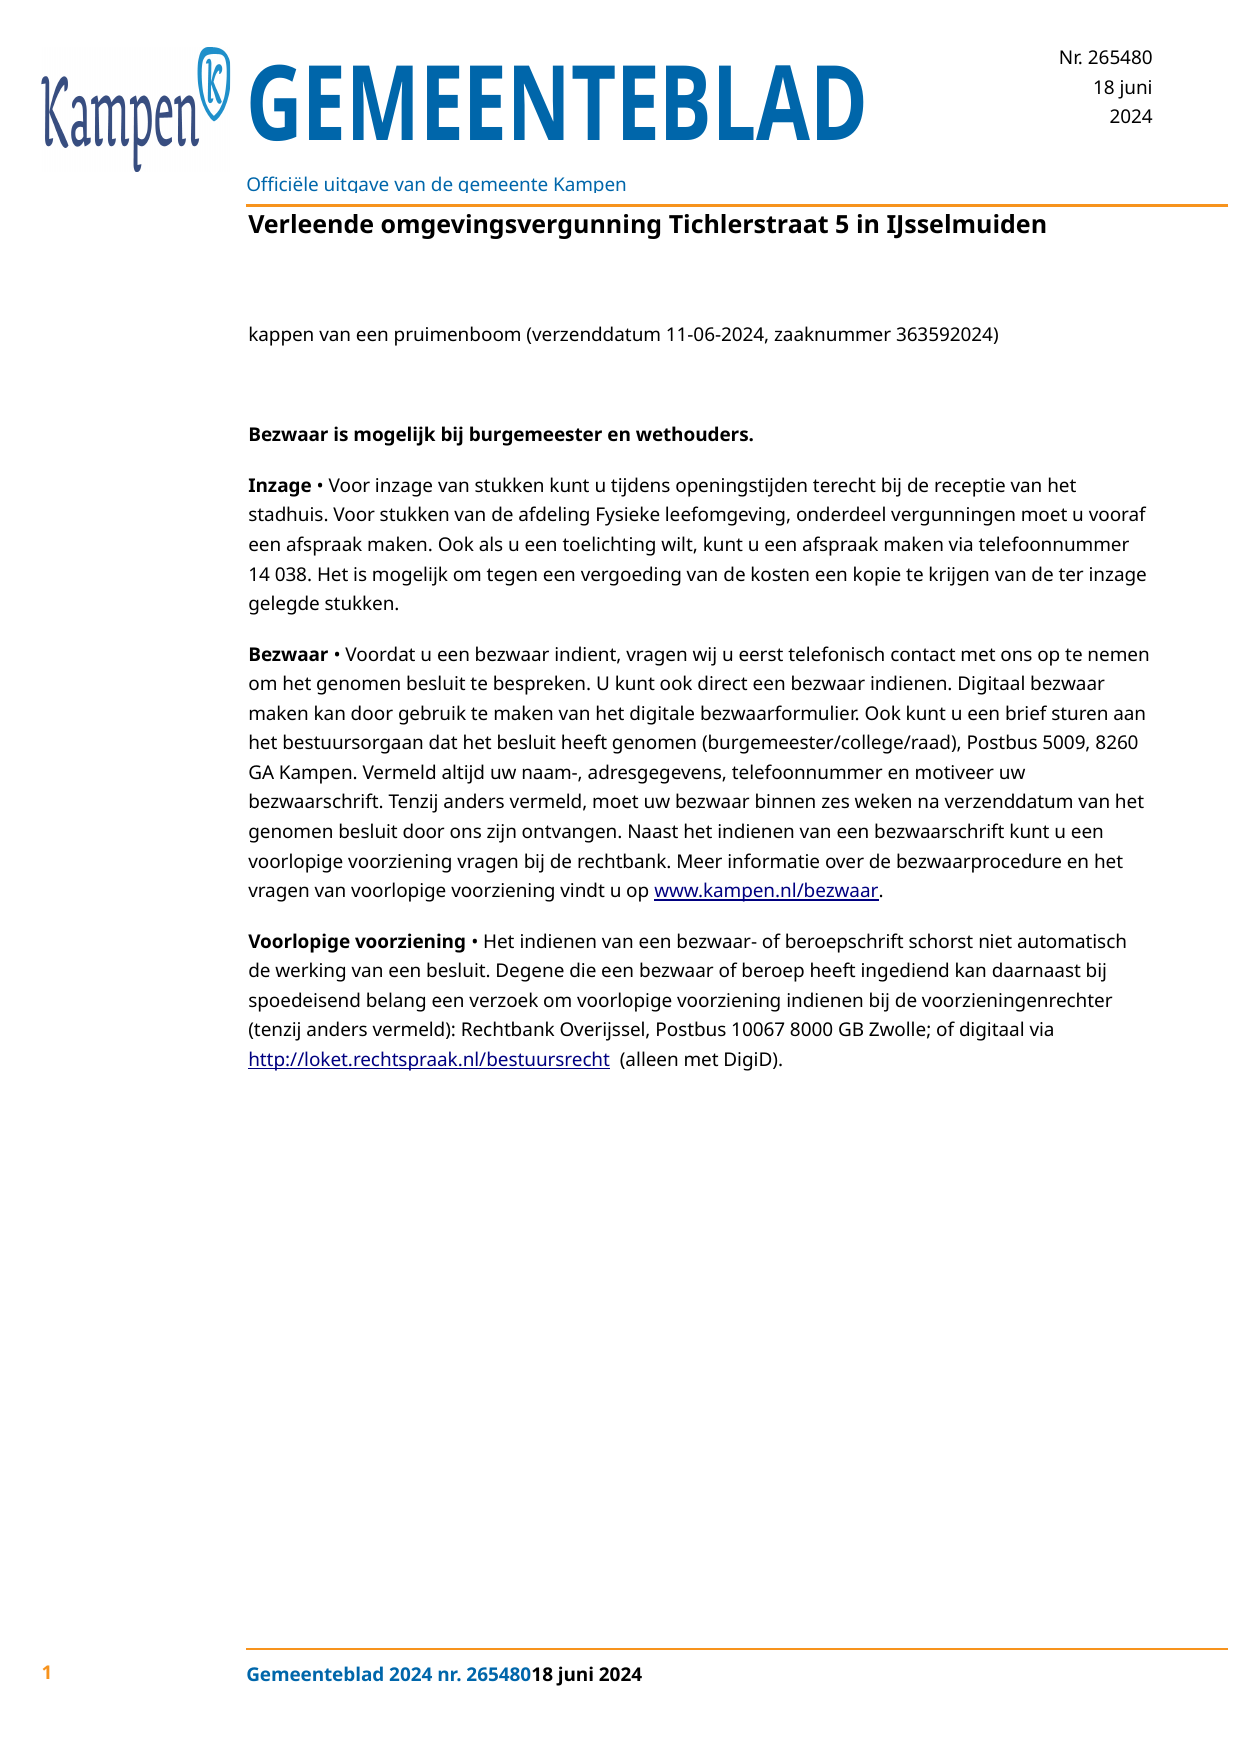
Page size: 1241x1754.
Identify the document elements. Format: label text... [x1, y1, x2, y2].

text Bezwaar is mogelijk bij burgemeester en wethouders. [248, 422, 1152, 447]
text Verleende omgevingsvergunning Tichlerstraat 5 in IJsselmuiden [248, 207, 1152, 241]
text Inzage • Voor inzage van stukken kunt u tijdens openingstijden terecht bij de receptie van het stadhuis. Voor stukken van de afdeling Fysieke leefomgeving, onderdeel vergunningen moet u vooraf een afspraak maken. Ook als u een toelichting wilt, kunt u een afspraak maken via telefoonnummer 14 038. Het is mogelijk om tegen een vergoeding van de kosten een kopie te krijgen van de ter inzage gelegde stukken. [248, 472, 1152, 616]
picture [41, 47, 231, 172]
text Voorlopige voorziening • Het indienen van een bezwaar- of beroepschrift schorst niet automatisch de werking van een besluit. Degene die een bezwaar of beroep heeft ingediend kan daarnaast bij spoedeisend belang een verzoek om voorlopige voorziening indienen bij de voorzieningenrechter (tenzij anders vermeld): Rechtbank Overijssel, Postbus 10067 8000 GB Zwolle; of digitaal via http://loket.rechtspraak.nl/bestuursrecht (alleen met DigiD). [248, 928, 1152, 1072]
text Bezwaar • Voordat u een bezwaar indient, vragen wij u eerst telefonisch contact met ons op te nemen om het genomen besluit te bespreken. U kunt ook direct een bezwaar indienen. Digitaal bezwaar maken kan door gebruik te maken van het digitale bezwaarformulier. Ook kunt u een brief sturen aan het bestuursorgaan dat het besluit heeft genomen (burgemeester/college/raad), Postbus 5009, 8260 GA Kampen. Vermeld altijd uw naam-, adresgegevens, telefoonnummer en motiveer uw bezwaarschrift. Tenzij anders vermeld, moet uw bezwaar binnen zes weken na verzenddatum van het genomen besluit door ons zijn ontvangen. Naast het indienen van een bezwaarschrift kunt u een voorlopige voorziening vragen bij de rechtbank. Meer informatie over de bezwaarprocedure en het vragen van voorlopige voorziening vindt u op www.kampen.nl/bezwaar. [248, 641, 1152, 903]
text kappen van een pruimenboom (verzenddatum 11-06-2024, zaaknummer 363592024) [248, 321, 1152, 346]
